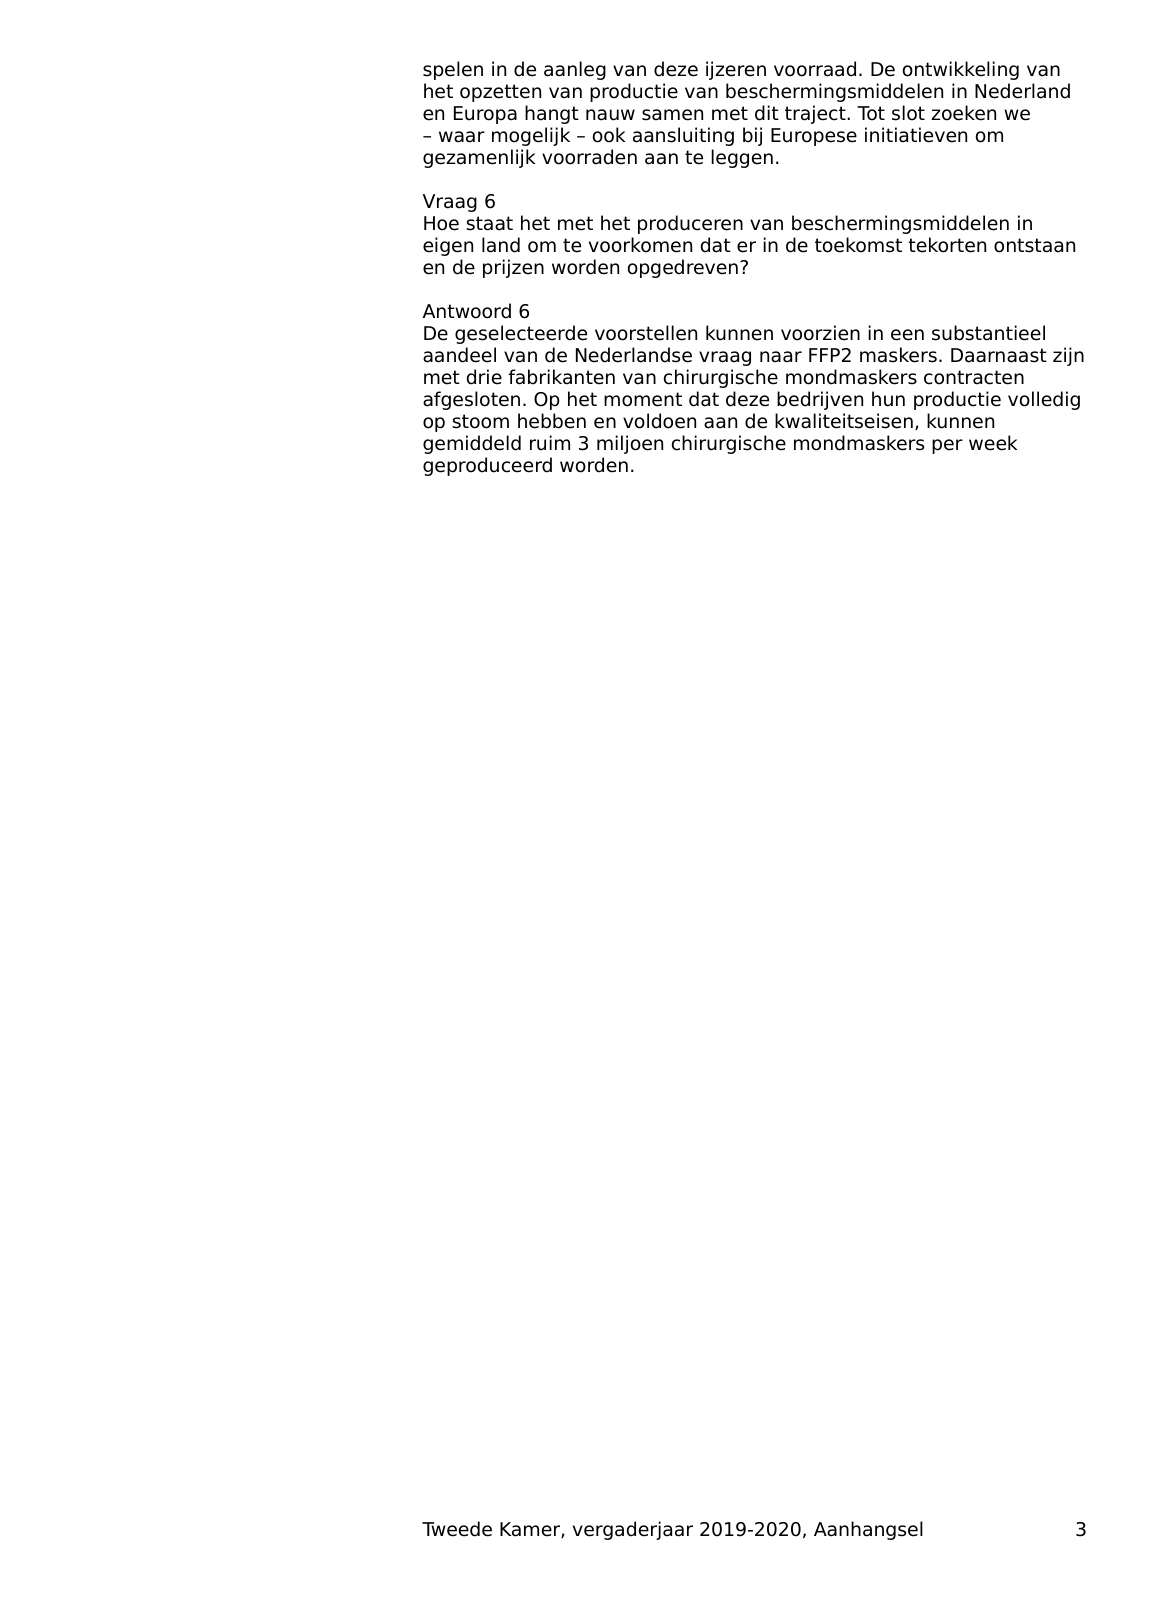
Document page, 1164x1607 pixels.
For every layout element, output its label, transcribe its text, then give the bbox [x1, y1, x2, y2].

text Vraag 6 [422, 191, 1087, 213]
text spelen in de aanleg van deze ijzeren voorraad. De ontwikkeling van het opzetten van productie van beschermingsmiddelen in Nederland en Europa hangt nauw samen met dit traject. Tot slot zoeken we – waar mogelijk – ook aansluiting bij Europese initiatieven om gezamenlijk voorraden aan te leggen. [422, 59, 1087, 169]
text Antwoord 6 [422, 301, 1087, 323]
text Hoe staat het met het produceren van beschermingsmiddelen in eigen land om te voorkomen dat er in de toekomst tekorten ontstaan en de prijzen worden opgedreven? [422, 213, 1087, 279]
text De geselecteerde voorstellen kunnen voorzien in een substantieel aandeel van de Nederlandse vraag naar FFP2 maskers. Daarnaast zijn met drie fabrikanten van chirurgische mondmaskers contracten afgesloten. Op het moment dat deze bedrijven hun productie volledig op stoom hebben en voldoen aan de kwaliteitseisen, kunnen gemiddeld ruim 3 miljoen chirurgische mondmaskers per week geproduceerd worden. [422, 323, 1087, 477]
